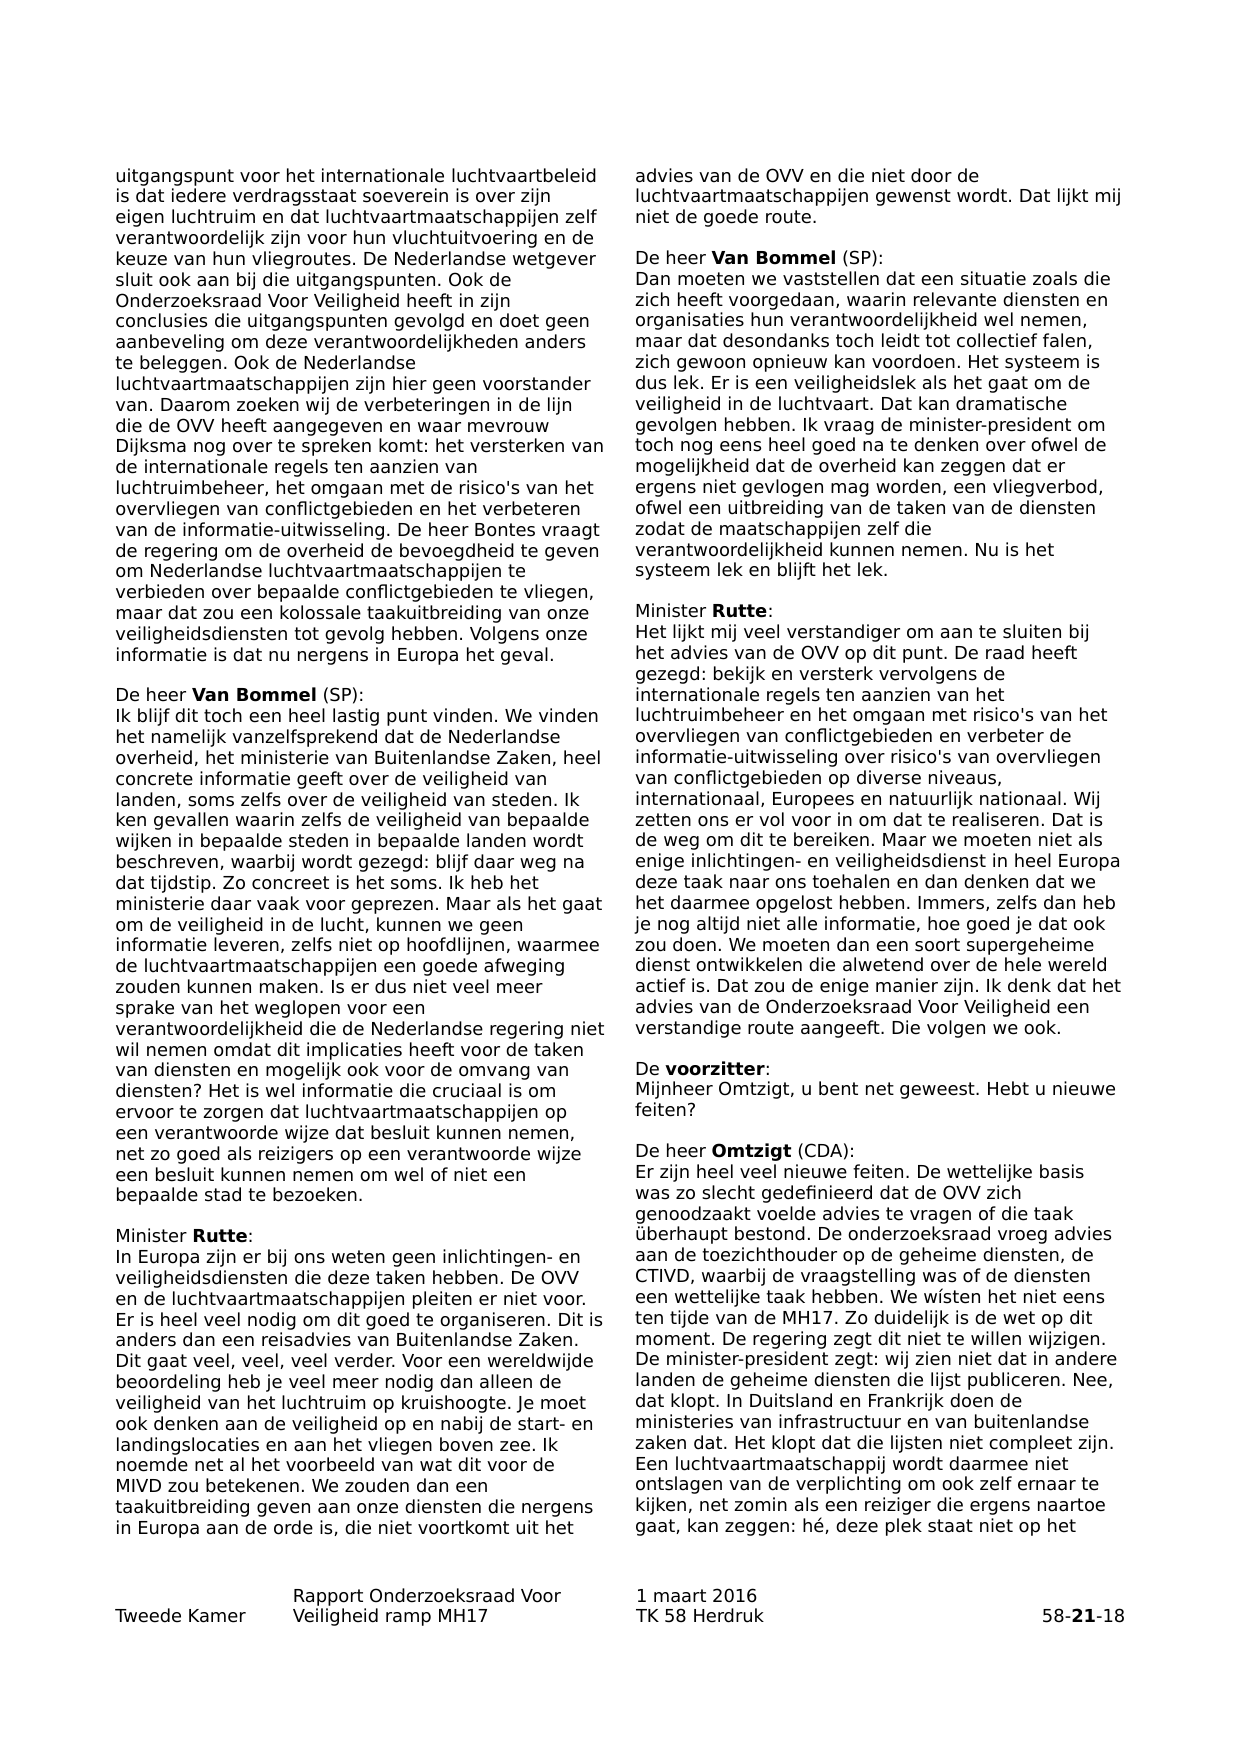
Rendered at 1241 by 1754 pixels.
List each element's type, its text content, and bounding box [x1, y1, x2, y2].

text Het lijkt mij veel verstandiger om aan te sluiten bij het advies van de OVV op dit punt. De raad heeft gezegd: bekijk en versterk vervolgens de internationale regels ten aanzien van het luchtruimbeheer en het omgaan met risico's van het overvliegen van conflictgebieden en verbeter de informatie-uitwisseling over risico's van overvliegen van conflictgebieden op diverse niveaus, internationaal, Europees en natuurlijk nationaal. Wij zetten ons er vol voor in om dat te realiseren. Dat is de weg om dit te bereiken. Maar we moeten niet als enige inlichtingen- en veiligheidsdienst in heel Europa deze taak naar ons toehalen en dan denken dat we het daarmee opgelost hebben. Immers, zelfs dan heb je nog altijd niet alle informatie, hoe goed je dat ook zou doen. We moeten dan een soort supergeheime dienst ontwikkelen die alwetend over de hele wereld actief is. Dat zou de enige manier zijn. Ik denk dat het advies van de Onderzoeksraad Voor Veiligheid een verstandige route aangeeft. Die volgen we ook. [635, 622, 1125, 1038]
text Minister Rutte: [115, 1226, 605, 1247]
text De heer Van Bommel (SP): [115, 685, 605, 706]
text uitgangspunt voor het internationale luchtvaartbeleid is dat iedere verdragsstaat soeverein is over zijn eigen luchtruim en dat luchtvaartmaatschappijen zelf verantwoordelijk zijn voor hun vluchtuitvoering en de keuze van hun vliegroutes. De Nederlandse wetgever sluit ook aan bij die uitgangspunten. Ook de Onderzoeksraad Voor Veiligheid heeft in zijn conclusies die uitgangspunten gevolgd en doet geen aanbeveling om deze verantwoordelijkheden anders te beleggen. Ook de Nederlandse luchtvaartmaatschappijen zijn hier geen voorstander van. Daarom zoeken wij de verbeteringen in de lijn die de OVV heeft aangegeven en waar mevrouw Dijksma nog over te spreken komt: het versterken van de internationale regels ten aanzien van luchtruimbeheer, het omgaan met de risico's van het overvliegen van conflictgebieden en het verbeteren van de informatie-uitwisseling. De heer Bontes vraagt de regering om de overheid de bevoegdheid te geven om Nederlandse luchtvaartmaatschappijen te verbieden over bepaalde conflictgebieden te vliegen, maar dat zou een kolossale taakuitbreiding van onze veiligheidsdiensten tot gevolg hebben. Volgens onze informatie is dat nu nergens in Europa het geval. [115, 165, 605, 665]
text Minister Rutte: [635, 601, 1125, 622]
text De heer Omtzigt (CDA): [635, 1141, 1125, 1162]
text Dan moeten we vaststellen dat een situatie zoals die zich heeft voorgedaan, waarin relevante diensten en organisaties hun verantwoordelijkheid wel nemen, maar dat desondanks toch leidt tot collectief falen, zich gewoon opnieuw kan voordoen. Het systeem is dus lek. Er is een veiligheidslek als het gaat om de veiligheid in de luchtvaart. Dat kan dramatische gevolgen hebben. Ik vraag de minister-president om toch nog eens heel goed na te denken over ofwel de mogelijkheid dat de overheid kan zeggen dat er ergens niet gevlogen mag worden, een vliegverbod, ofwel een uitbreiding van de taken van de diensten zodat de maatschappijen zelf die verantwoordelijkheid kunnen nemen. Nu is het systeem lek en blijft het lek. [635, 268, 1125, 581]
text Mijnheer Omtzigt, u bent net geweest. Hebt u nieuwe feiten? [635, 1079, 1125, 1121]
text De voorzitter: [635, 1058, 1125, 1079]
text In Europa zijn er bij ons weten geen inlichtingen- en veiligheidsdiensten die deze taken hebben. De OVV en de luchtvaartmaatschappijen pleiten er niet voor. Er is heel veel nodig om dit goed te organiseren. Dit is anders dan een reisadvies van Buitenlandse Zaken. Dit gaat veel, veel, veel verder. Voor een wereldwijde beoordeling heb je veel meer nodig dan alleen de veiligheid van het luchtruim op kruishoogte. Je moet ook denken aan de veiligheid op en nabij de start- en landingslocaties en aan het vliegen boven zee. Ik noemde net al het voorbeeld van wat dit voor de MIVD zou betekenen. We zouden dan een taakuitbreiding geven aan onze diensten die nergens in Europa aan de orde is, die niet voortkomt uit het [115, 1247, 605, 1538]
text advies van de OVV en die niet door de luchtvaartmaatschappijen gewenst wordt. Dat lijkt mij niet de goede route. [635, 165, 1125, 228]
text Er zijn heel veel nieuwe feiten. De wettelijke basis was zo slecht gedefinieerd dat de OVV zich genoodzaakt voelde advies te vragen of die taak überhaupt bestond. De onderzoeksraad vroeg advies aan de toezichthouder op de geheime diensten, de CTIVD, waarbij de vraagstelling was of de diensten een wettelijke taak hebben. We wísten het niet eens ten tijde van de MH17. Zo duidelijk is de wet op dit moment. De regering zegt dit niet te willen wijzigen. De minister-president zegt: wij zien niet dat in andere landen de geheime diensten die lijst publiceren. Nee, dat klopt. In Duitsland en Frankrijk doen de ministeries van infrastructuur en van buitenlandse zaken dat. Het klopt dat die lijsten niet compleet zijn. Een luchtvaartmaatschappij wordt daarmee niet ontslagen van de verplichting om ook zelf ernaar te kijken, net zomin als een reiziger die ergens naartoe gaat, kan zeggen: hé, deze plek staat niet op het [635, 1162, 1125, 1537]
text De heer Van Bommel (SP): [635, 248, 1125, 268]
text Ik blijf dit toch een heel lastig punt vinden. We vinden het namelijk vanzelfsprekend dat de Nederlandse overheid, het ministerie van Buitenlandse Zaken, heel concrete informatie geeft over de veiligheid van landen, soms zelfs over de veiligheid van steden. Ik ken gevallen waarin zelfs de veiligheid van bepaalde wijken in bepaalde steden in bepaalde landen wordt beschreven, waarbij wordt gezegd: blijf daar weg na dat tijdstip. Zo concreet is het soms. Ik heb het ministerie daar vaak voor geprezen. Maar als het gaat om de veiligheid in de lucht, kunnen we geen informatie leveren, zelfs niet op hoofdlijnen, waarmee de luchtvaartmaatschappijen een goede afweging zouden kunnen maken. Is er dus niet veel meer sprake van het weglopen voor een verantwoordelijkheid die de Nederlandse regering niet wil nemen omdat dit implicaties heeft voor de taken van diensten en mogelijk ook voor de omvang van diensten? Het is wel informatie die cruciaal is om ervoor te zorgen dat luchtvaartmaatschappijen op een verantwoorde wijze dat besluit kunnen nemen, net zo goed als reizigers op een verantwoorde wijze een besluit kunnen nemen om wel of niet een bepaalde stad te bezoeken. [115, 706, 605, 1206]
